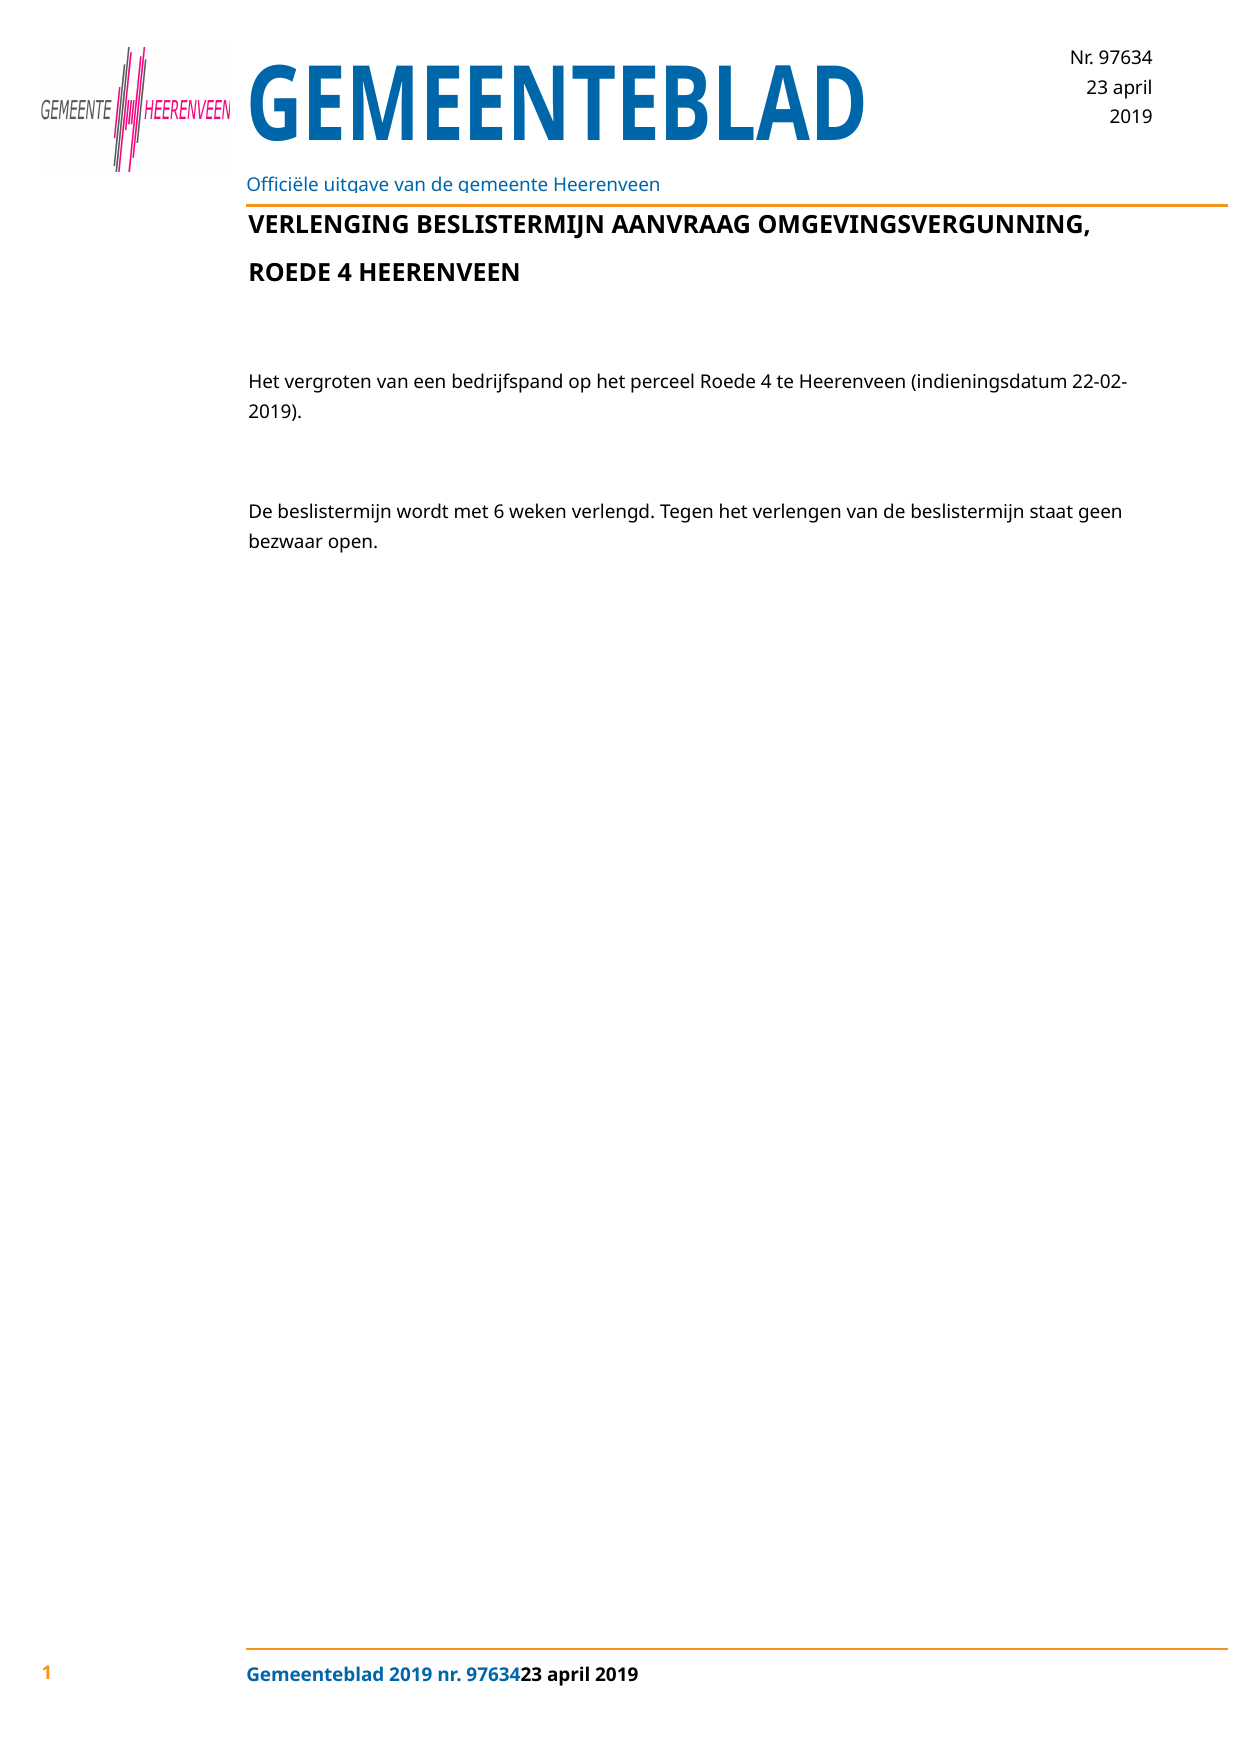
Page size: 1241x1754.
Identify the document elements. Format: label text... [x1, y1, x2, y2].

picture [41, 47, 231, 172]
text VERLENGING BESLISTERMIJN AANVRAAG OMGEVINGSVERGUNNING, ROEDE 4 HEERENVEEN [248, 207, 1152, 288]
text De beslistermijn wordt met 6 weken verlengd. Tegen het verlengen van de beslistermijn staat geen bezwaar open. [248, 499, 1152, 554]
text Het vergroten van een bedrijfspand op het perceel Roede 4 te Heerenveen (indieningsdatum 22-02-2019). [248, 368, 1152, 424]
